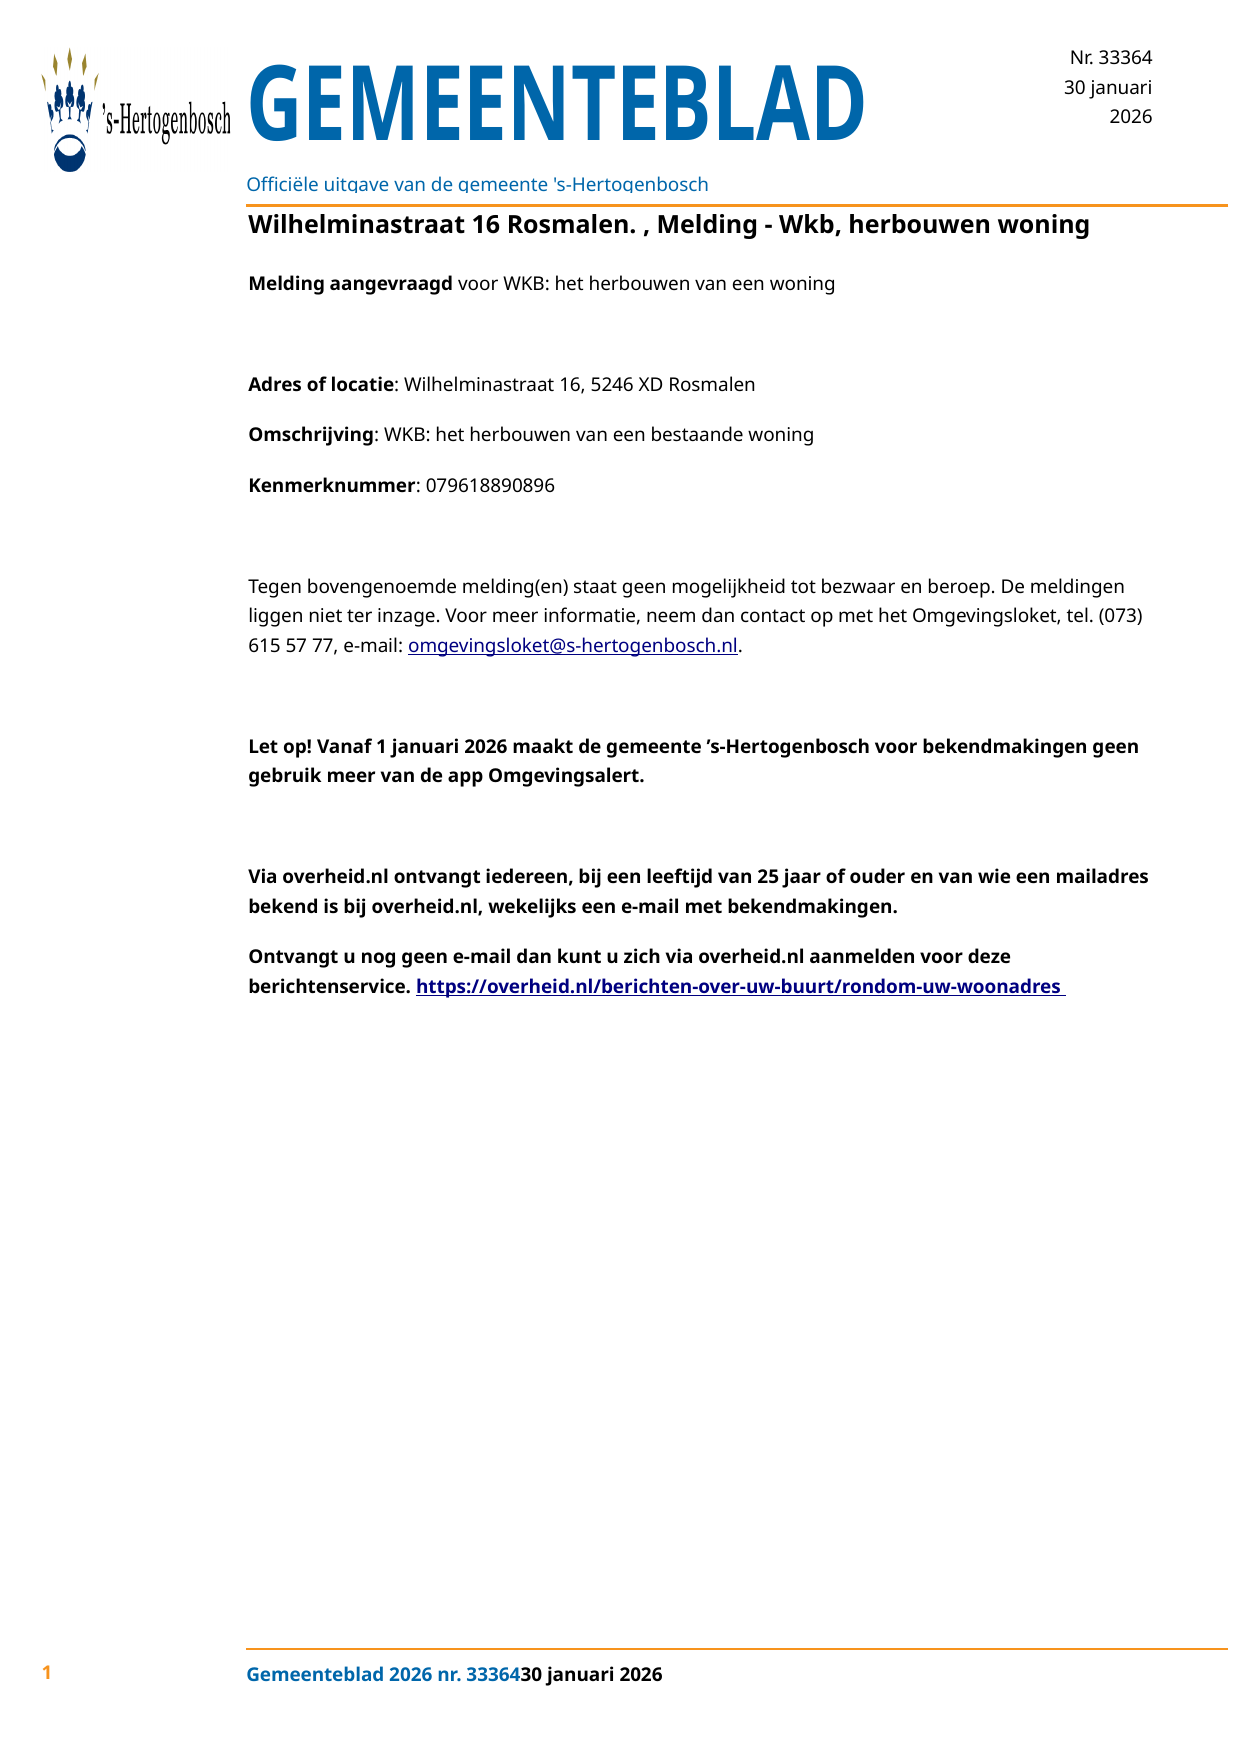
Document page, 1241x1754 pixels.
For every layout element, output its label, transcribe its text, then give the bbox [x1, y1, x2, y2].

text Ontvangt u nog geen e-mail dan kunt u zich via overheid.nl aanmelden voor deze berichtenservice. https://overheid.nl/berichten-over-uw-buurt/rondom-uw-woonadres [248, 943, 1152, 998]
text Melding aangevraagd voor WKB: het herbouwen van een woning [248, 270, 1152, 296]
text Via overheid.nl ontvangt iedereen, bij een leeftijd van 25 jaar of ouder en van wie een mailadres bekend is bij overheid.nl, wekelijks een e-mail met bekendmakingen. [248, 863, 1152, 918]
text Let op! Vanaf 1 januari 2026 maakt de gemeente ’s-Hertogenbosch voor bekendmakingen geen gebruik meer van de app Omgevingsalert. [248, 733, 1152, 788]
text Tegen bovengenoemde melding(en) staat geen mogelijkheid tot bezwaar en beroep. De meldingen liggen niet ter inzage. Voor meer informatie, neem dan contact op met het Omgevingsloket, tel. (073) 615 57 77, e-mail: omgevingsloket@s-hertogenbosch.nl. [248, 573, 1152, 658]
text Adres of locatie: Wilhelminastraat 16, 5246 XD Rosmalen [248, 371, 1152, 397]
text Omschrijving: WKB: het herbouwen van een bestaande woning [248, 422, 1152, 447]
picture [41, 47, 231, 172]
text Wilhelminastraat 16 Rosmalen. , Melding - Wkb, herbouwen woning [248, 207, 1152, 241]
text Kenmerknummer: 079618890896 [248, 472, 1152, 498]
